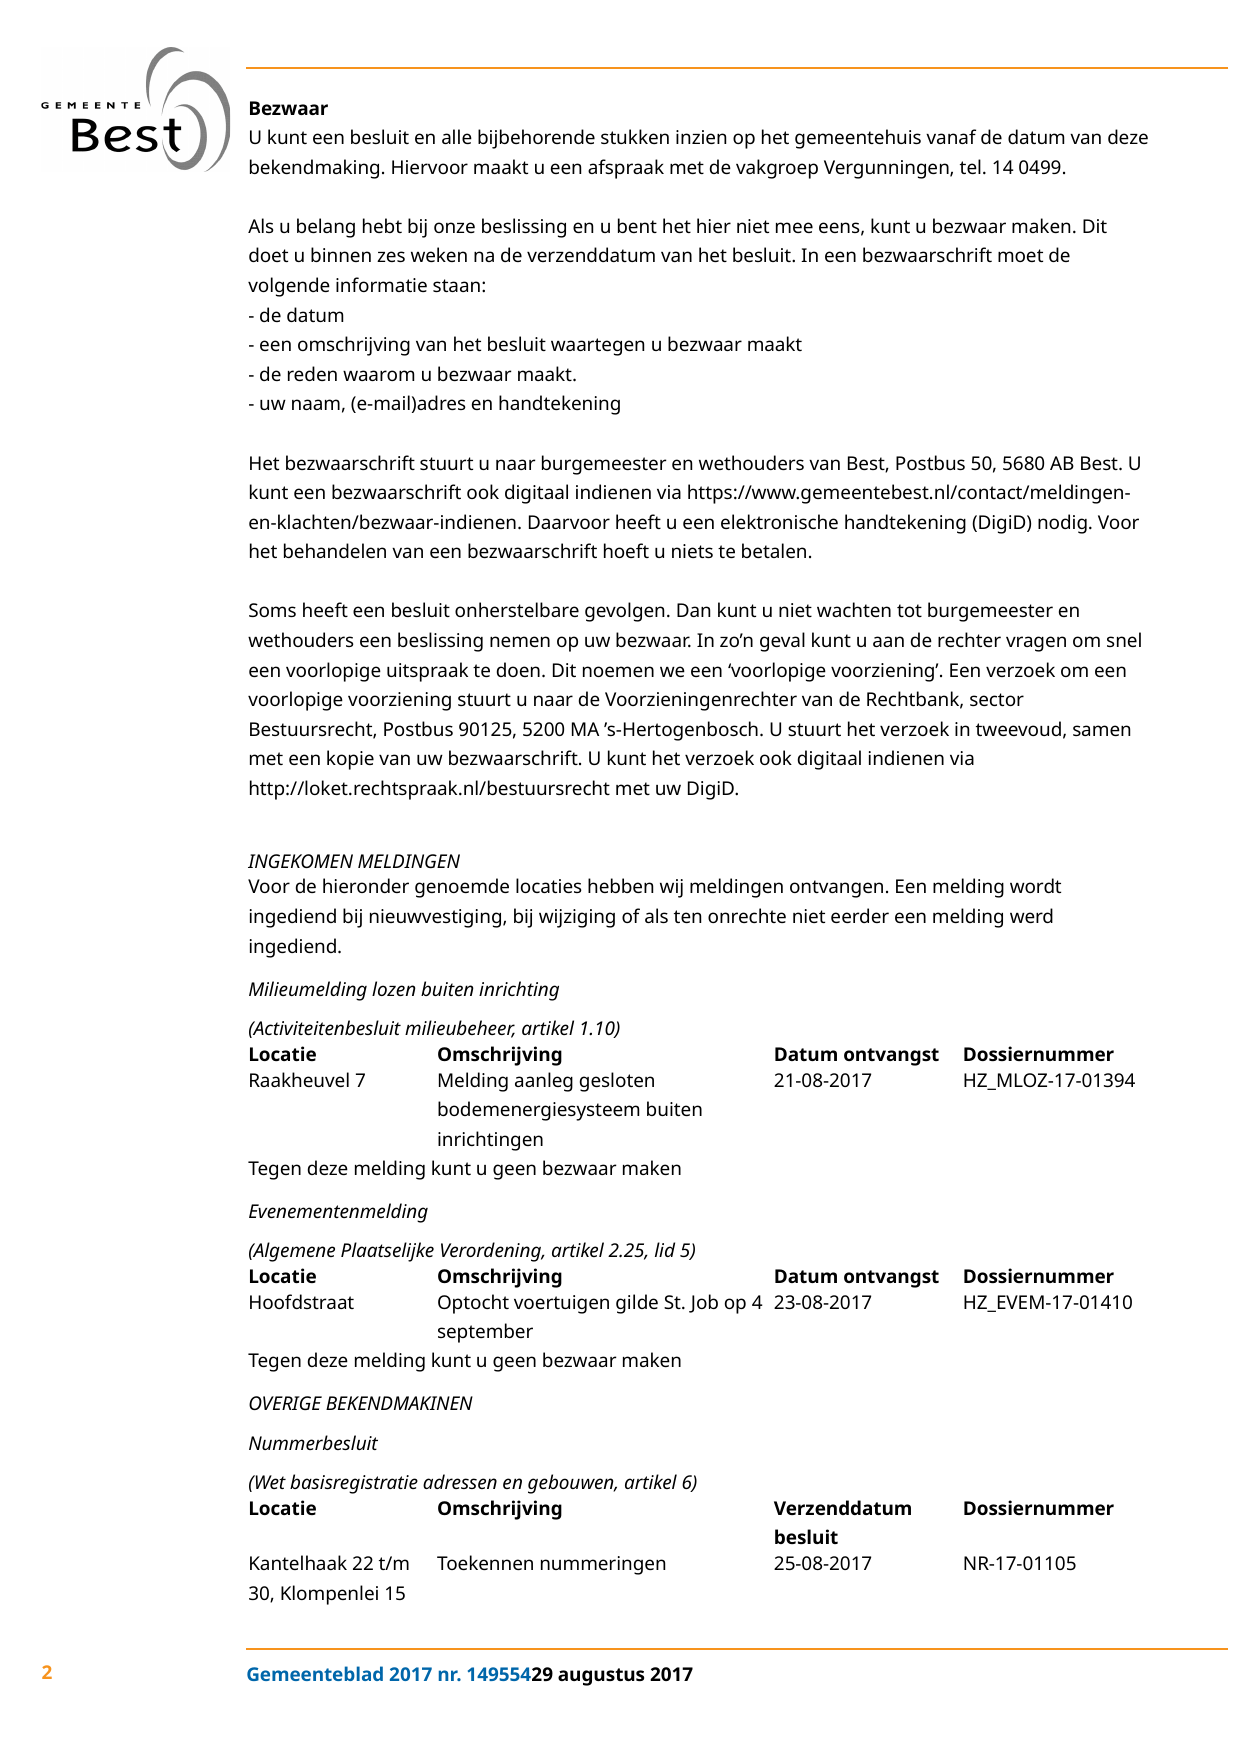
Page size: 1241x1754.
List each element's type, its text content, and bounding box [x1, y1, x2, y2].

text - uw naam, (e-mail)adres en handtekening [248, 391, 1152, 416]
table_header Datum ontvangst [774, 1263, 963, 1289]
table_cell 25-08-2017 [774, 1550, 963, 1606]
table_header Datum ontvangst [774, 1041, 963, 1067]
table_cell HZ_EVEM-17-01410 [963, 1289, 1152, 1344]
table_header Omschrijving [437, 1495, 774, 1550]
text Bezwaar [248, 95, 1152, 121]
text (Activiteitenbesluit milieubeheer, artikel 1.10) [248, 1015, 1152, 1041]
table_header Locatie [248, 1495, 437, 1550]
table_header Locatie [248, 1263, 437, 1289]
picture [41, 47, 231, 172]
text Voor de hieronder genoemde locaties hebben wij meldingen ontvangen. Een melding wordt ingediend bij nieuwvestiging, bij wijziging of als ten onrechte niet eerder een melding werd ingediend. [248, 874, 1152, 958]
table_cell Optocht voertuigen gilde St. Job op 4 september [437, 1289, 774, 1344]
table_cell 21-08-2017 [774, 1067, 963, 1152]
text Tegen deze melding kunt u geen bezwaar maken [248, 1347, 1152, 1373]
text U kunt een besluit en alle bijbehorende stukken inzien op het gemeentehuis vanaf de datum van deze bekendmaking. Hiervoor maakt u een afspraak met de vakgroep Vergunningen, tel. 14 0499. [248, 124, 1152, 180]
table_header Dossiernummer [963, 1263, 1152, 1289]
table_header Dossiernummer [963, 1495, 1152, 1550]
text - de datum [248, 302, 1152, 328]
text Nummerbesluit [248, 1430, 1152, 1456]
table_cell Toekennen nummeringen [437, 1550, 774, 1606]
text Soms heeft een besluit onherstelbare gevolgen. Dan kunt u niet wachten tot burgemeester en wethouders een beslissing nemen op uw bezwaar. In zo’n geval kunt u aan de rechter vragen om snel een voorlopige uitspraak te doen. Dit noemen we een ‘voorlopige voorziening’. Een verzoek om een voorlopige voorziening stuurt u naar de Voorzieningenrechter van de Rechtbank, sector Bestuursrecht, Postbus 90125, 5200 MA ’s-Hertogenbosch. U stuurt het verzoek in tweevoud, samen met een kopie van uw bezwaarschrift. U kunt het verzoek ook digitaal indienen via http://loket.rechtspraak.nl/bestuursrecht met uw DigiD. [248, 598, 1152, 801]
table_header Omschrijving [437, 1041, 774, 1067]
text INGEKOMEN MELDINGEN [248, 848, 1152, 874]
text Als u belang hebt bij onze beslissing en u bent het hier niet mee eens, kunt u bezwaar maken. Dit doet u binnen zes weken na de verzenddatum van het besluit. In een bezwaarschrift moet de volgende informatie staan: [248, 213, 1152, 298]
table_header Locatie [248, 1041, 437, 1067]
table_cell NR-17-01105 [963, 1550, 1152, 1606]
table_cell Hoofdstraat [248, 1289, 437, 1344]
table_header Omschrijving [437, 1263, 774, 1289]
text Evenementenmelding [248, 1198, 1152, 1224]
text Tegen deze melding kunt u geen bezwaar maken [248, 1155, 1152, 1181]
table_header Verzenddatum besluit [774, 1495, 963, 1550]
text Milieumelding lozen buiten inrichting [248, 976, 1152, 1002]
table_cell Raakheuvel 7 [248, 1067, 437, 1152]
text - de reden waarom u bezwaar maakt. [248, 361, 1152, 387]
table_cell Kantelhaak 22 t/m 30, Klompenlei 15 [248, 1550, 437, 1606]
text (Wet basisregistratie adressen en gebouwen, artikel 6) [248, 1469, 1152, 1495]
table_header Dossiernummer [963, 1041, 1152, 1067]
table_cell Melding aanleg gesloten bodemenergiesysteem buiten inrichtingen [437, 1067, 774, 1152]
text - een omschrijving van het besluit waartegen u bezwaar maakt [248, 331, 1152, 357]
table_cell 23-08-2017 [774, 1289, 963, 1344]
text OVERIGE BEKENDMAKINEN [248, 1391, 1152, 1416]
text (Algemene Plaatselijke Verordening, artikel 2.25, lid 5) [248, 1237, 1152, 1263]
text Het bezwaarschrift stuurt u naar burgemeester en wethouders van Best, Postbus 50, 5680 AB Best. U kunt een bezwaarschrift ook digitaal indienen via https://www.gemeentebest.nl/contact/meldingen-en-klachten/bezwaar-indienen. Daarvoor heeft u een elektronische handtekening (DigiD) nodig. Voor het behandelen van een bezwaarschrift hoeft u niets te betalen. [248, 450, 1152, 564]
table_cell HZ_MLOZ-17-01394 [963, 1067, 1152, 1152]
